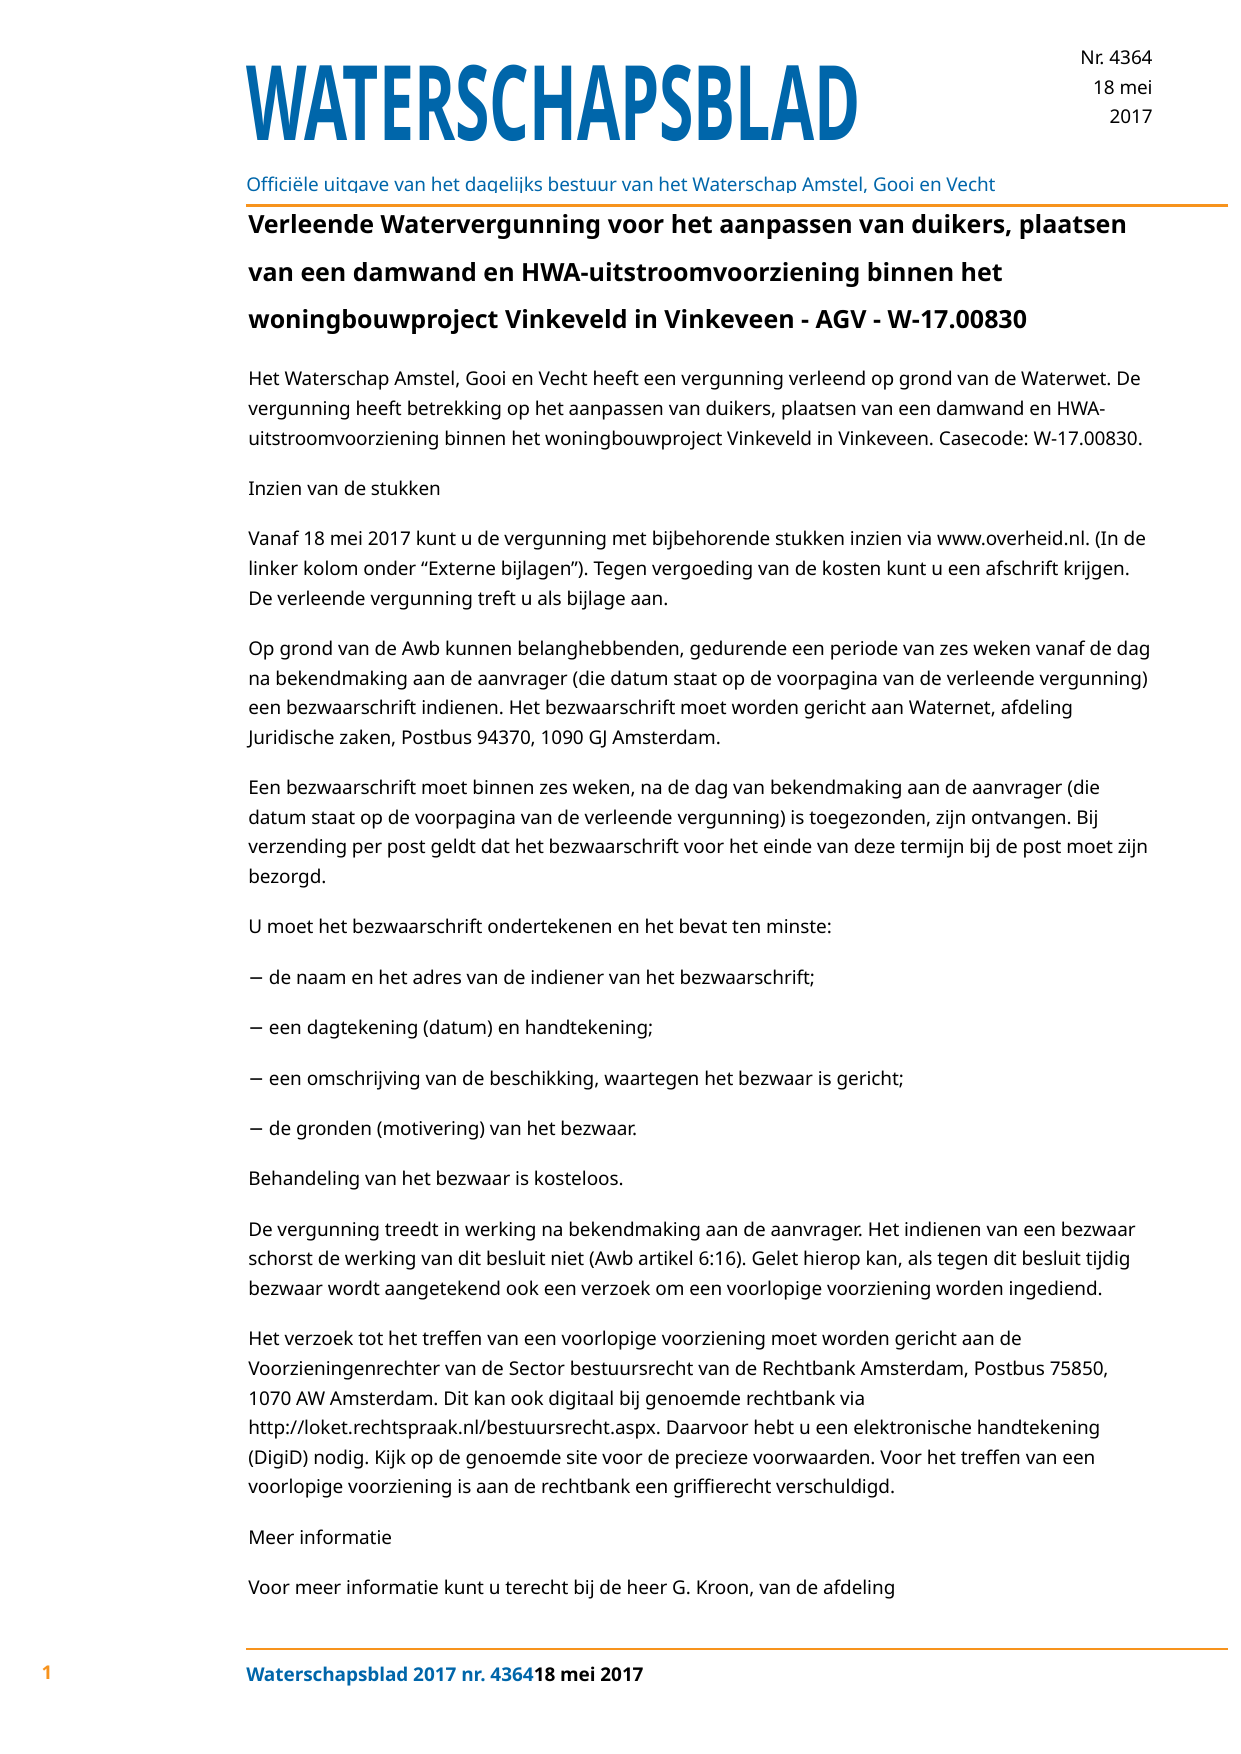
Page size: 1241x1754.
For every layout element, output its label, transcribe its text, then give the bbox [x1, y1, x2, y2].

text − een dagtekening (datum) en handtekening; [248, 1014, 1152, 1040]
text Het verzoek tot het treffen van een voorlopige voorziening moet worden gericht aan de Voorzieningenrechter van de Sector bestuursrecht van de Rechtbank Amsterdam, Postbus 75850, 1070 AW Amsterdam. Dit kan ook digitaal bij genoemde rechtbank via http://loket.rechtspraak.nl/bestuursrecht.aspx. Daarvoor hebt u een elektronische handtekening (DigiD) nodig. Kijk op de genoemde site voor de precieze voorwaarden. Voor het treffen van een voorlopige voorziening is aan de rechtbank een griffierecht verschuldigd. [248, 1326, 1152, 1499]
text U moet het bezwaarschrift ondertekenen en het bevat ten minste: [248, 913, 1152, 939]
text Behandeling van het bezwaar is kosteloos. [248, 1166, 1152, 1191]
text Voor meer informatie kunt u terecht bij de heer G. Kroon, van de afdeling [248, 1574, 1152, 1600]
text − de gronden (motivering) van het bezwaar. [248, 1115, 1152, 1141]
text Een bezwaarschrift moet binnen zes weken, na de dag van bekendmaking aan de aanvrager (die datum staat op de voorpagina van de verleende vergunning) is toegezonden, zijn ontvangen. Bij verzending per post geldt dat het bezwaarschrift voor het einde van deze termijn bij de post moet zijn bezorgd. [248, 774, 1152, 889]
text Verleende Watervergunning voor het aanpassen van duikers, plaatsen van een damwand en HWA-uitstroomvoorziening binnen het woningbouwproject Vinkeveld in Vinkeveen - AGV - W-17.00830 [248, 207, 1152, 336]
picture [41, 47, 231, 172]
text Inzien van de stukken [248, 475, 1152, 501]
text Op grond van de Awb kunnen belanghebbenden, gedurende een periode van zes weken vanaf de dag na bekendmaking aan de aanvrager (die datum staat op de voorpagina van de verleende vergunning) een bezwaarschrift indienen. Het bezwaarschrift moet worden gericht aan Waternet, afdeling Juridische zaken, Postbus 94370, 1090 GJ Amsterdam. [248, 635, 1152, 749]
text Meer informatie [248, 1524, 1152, 1549]
text − een omschrijving van de beschikking, waartegen het bezwaar is gericht; [248, 1065, 1152, 1090]
text Het Waterschap Amstel, Gooi en Vecht heeft een vergunning verleend op grond van de Waterwet. De vergunning heeft betrekking op het aanpassen van duikers, plaatsen van een damwand en HWA-uitstroomvoorziening binnen het woningbouwproject Vinkeveld in Vinkeveen. Casecode: W-17.00830. [248, 366, 1152, 450]
text Vanaf 18 mei 2017 kunt u de vergunning met bijbehorende stukken inzien via www.overheid.nl. (In de linker kolom onder “Externe bijlagen”). Tegen vergoeding van de kosten kunt u een afschrift krijgen. De verleende vergunning treft u als bijlage aan. [248, 526, 1152, 610]
text − de naam en het adres van de indiener van het bezwaarschrift; [248, 964, 1152, 989]
text De vergunning treedt in werking na bekendmaking aan de aanvrager. Het indienen van een bezwaar schorst de werking van dit besluit niet (Awb artikel 6:16). Gelet hierop kan, als tegen dit besluit tijdig bezwaar wordt aangetekend ook een verzoek om een voorlopige voorziening worden ingediend. [248, 1216, 1152, 1301]
